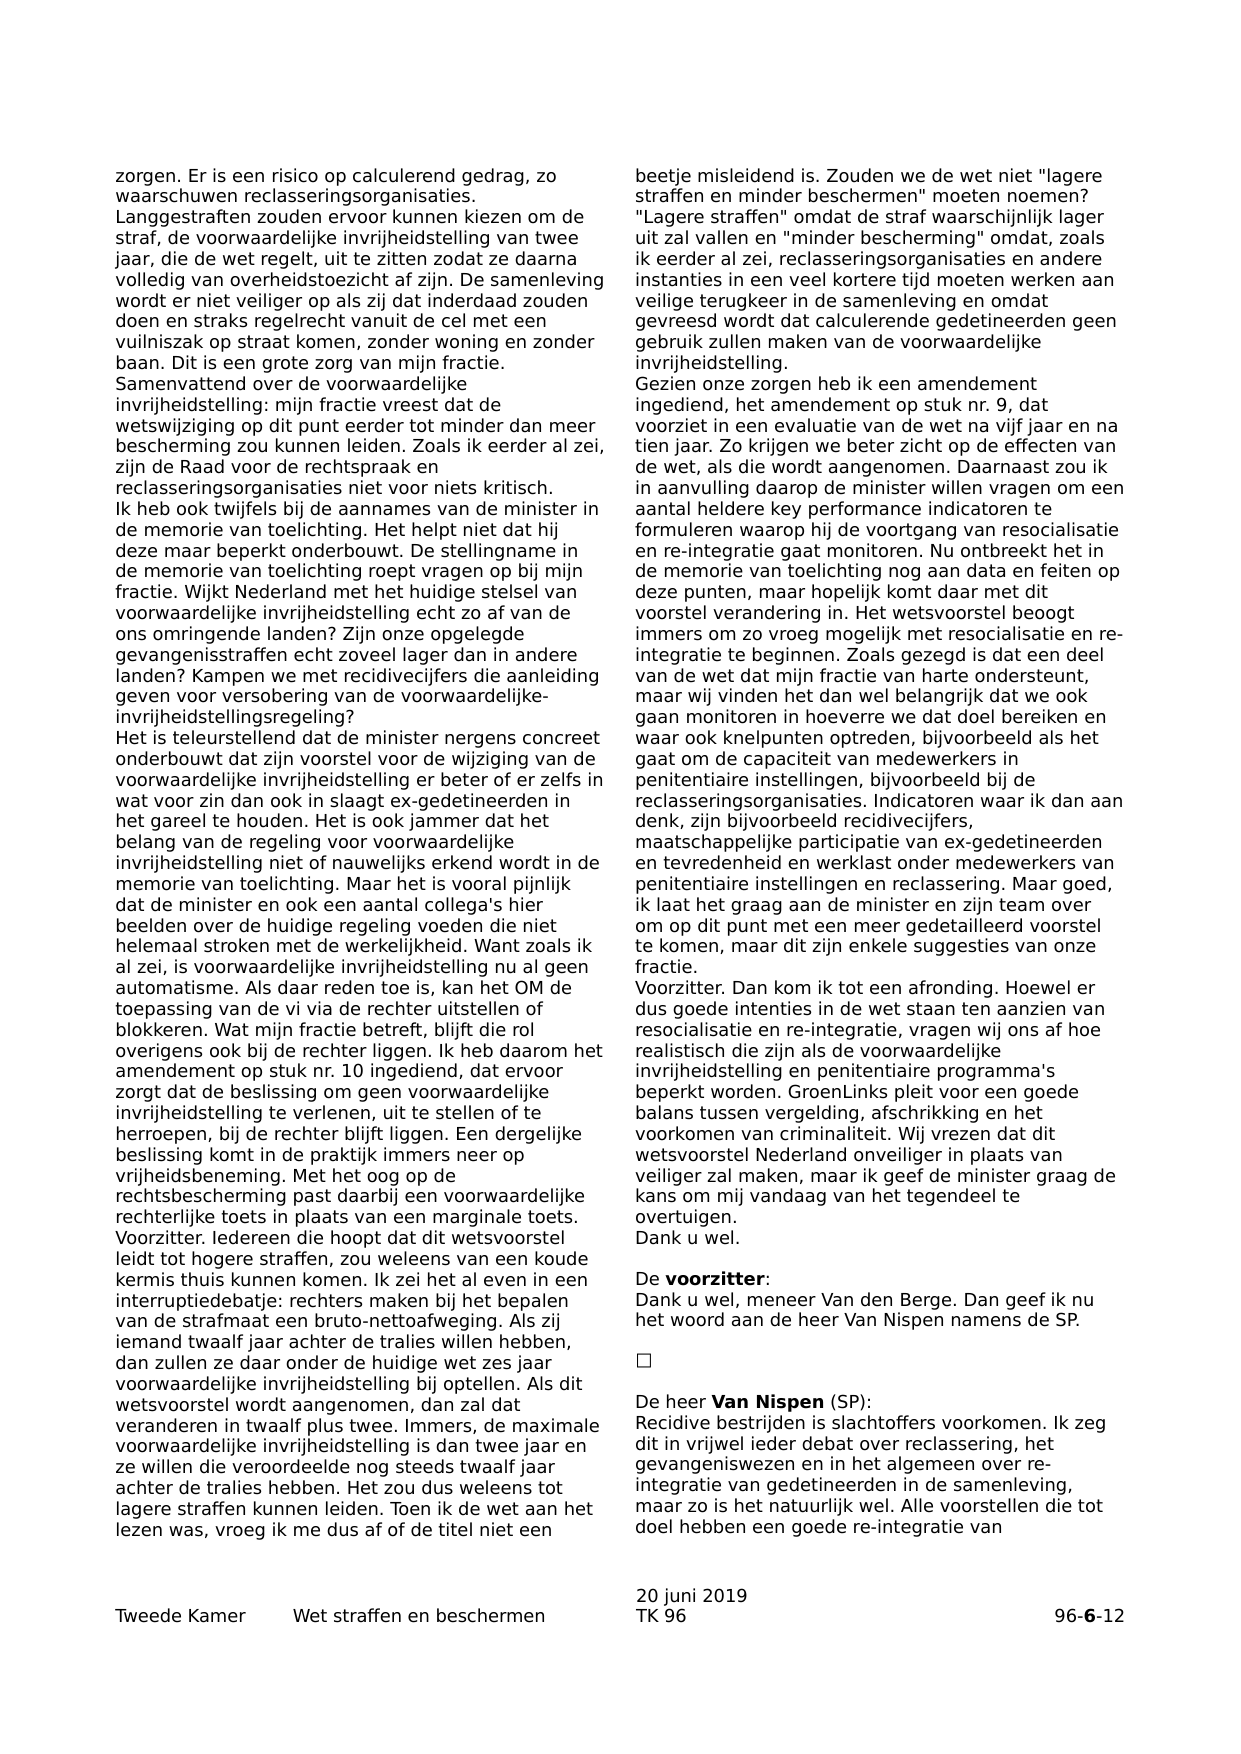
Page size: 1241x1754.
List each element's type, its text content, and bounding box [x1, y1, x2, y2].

text Gezien onze zorgen heb ik een amendement ingediend, het amendement op stuk nr. 9, dat voorziet in een evaluatie van de wet na vijf jaar en na tien jaar. Zo krijgen we beter zicht op de effecten van de wet, als die wordt aangenomen. Daarnaast zou ik in aanvulling daarop de minister willen vragen om een aantal heldere key performance indicatoren te formuleren waarop hij de voortgang van resocialisatie en re-integratie gaat monitoren. Nu ontbreekt het in de memorie van toelichting nog aan data en feiten op deze punten, maar hopelijk komt daar met dit voorstel verandering in. Het wetsvoorstel beoogt immers om zo vroeg mogelijk met resocialisatie en re-integratie te beginnen. Zoals gezegd is dat een deel van de wet dat mijn fractie van harte ondersteunt, maar wij vinden het dan wel belangrijk dat we ook gaan monitoren in hoeverre we dat doel bereiken en waar ook knelpunten optreden, bijvoorbeeld als het gaat om de capaciteit van medewerkers in penitentiaire instellingen, bijvoorbeeld bij de reclasseringsorganisaties. Indicatoren waar ik dan aan denk, zijn bijvoorbeeld recidivecijfers, maatschappelijke participatie van ex-gedetineerden en tevredenheid en werklast onder medewerkers van penitentiaire instellingen en reclassering. Maar goed, ik laat het graag aan de minister en zijn team over om op dit punt met een meer gedetailleerd voorstel te komen, maar dit zijn enkele suggesties van onze fractie. [635, 374, 1125, 978]
text Dank u wel, meneer Van den Berge. Dan geef ik nu het woord aan de heer Van Nispen namens de SP. [635, 1289, 1125, 1331]
text Dank u wel. [635, 1228, 1125, 1249]
text Voorzitter. Dan kom ik tot een afronding. Hoewel er dus goede intenties in de wet staan ten aanzien van resocialisatie en re-integratie, vragen wij ons af hoe realistisch die zijn als de voorwaardelijke invrijheidstelling en penitentiaire programma's beperkt worden. GroenLinks pleit voor een goede balans tussen vergelding, afschrikking en het voorkomen van criminaliteit. Wij vrezen dat dit wetsvoorstel Nederland onveiliger in plaats van veiliger zal maken, maar ik geef de minister graag de kans om mij vandaag van het tegendeel te overtuigen. [635, 978, 1125, 1228]
text Recidive bestrijden is slachtoffers voorkomen. Ik zeg dit in vrijwel ieder debat over reclassering, het gevangeniswezen en in het algemeen over re-integratie van gedetineerden in de samenleving, maar zo is het natuurlijk wel. Alle voorstellen die tot doel hebben een goede re-integratie van [635, 1412, 1125, 1537]
text beetje misleidend is. Zouden we de wet niet "lagere straffen en minder beschermen" moeten noemen? "Lagere straffen" omdat de straf waarschijnlijk lager uit zal vallen en "minder bescherming" omdat, zoals ik eerder al zei, reclasseringsorganisaties en andere instanties in een veel kortere tijd moeten werken aan veilige terugkeer in de samenleving en omdat gevreesd wordt dat calculerende gedetineerden geen gebruik zullen maken van de voorwaardelijke invrijheidstelling. [635, 165, 1125, 374]
text Ik heb ook twijfels bij de aannames van de minister in de memorie van toelichting. Het helpt niet dat hij deze maar beperkt onderbouwt. De stellingname in de memorie van toelichting roept vragen op bij mijn fractie. Wijkt Nederland met het huidige stelsel van voorwaardelijke invrijheidstelling echt zo af van de ons omringende landen? Zijn onze opgelegde gevangenisstraffen echt zoveel lager dan in andere landen? Kampen we met recidivecijfers die aanleiding geven voor versobering van de voorwaardelijke-invrijheidstellingsregeling? [115, 499, 605, 728]
text Het is teleurstellend dat de minister nergens concreet onderbouwt dat zijn voorstel voor de wijziging van de voorwaardelijke invrijheidstelling er beter of er zelfs in wat voor zin dan ook in slaagt ex-gedetineerden in het gareel te houden. Het is ook jammer dat het belang van de regeling voor voorwaardelijke invrijheidstelling niet of nauwelijks erkend wordt in de memorie van toelichting. Maar het is vooral pijnlijk dat de minister en ook een aantal collega's hier beelden over de huidige regeling voeden die niet helemaal stroken met de werkelijkheid. Want zoals ik al zei, is voorwaardelijke invrijheidstelling nu al geen automatisme. Als daar reden toe is, kan het OM de toepassing van de vi via de rechter uitstellen of blokkeren. Wat mijn fractie betreft, blijft die rol overigens ook bij de rechter liggen. Ik heb daarom het amendement op stuk nr. 10 ingediend, dat ervoor zorgt dat de beslissing om geen voorwaardelijke invrijheidstelling te verlenen, uit te stellen of te herroepen, bij de rechter blijft liggen. Een dergelijke beslissing komt in de praktijk immers neer op vrijheidsbeneming. Met het oog op de rechtsbescherming past daarbij een voorwaardelijke rechterlijke toets in plaats van een marginale toets. [115, 728, 605, 1228]
text zorgen. Er is een risico op calculerend gedrag, zo waarschuwen reclasseringsorganisaties. Langgestraften zouden ervoor kunnen kiezen om de straf, de voorwaardelijke invrijheidstelling van twee jaar, die de wet regelt, uit te zitten zodat ze daarna volledig van overheidstoezicht af zijn. De samenleving wordt er niet veiliger op als zij dat inderdaad zouden doen en straks regelrecht vanuit de cel met een vuilniszak op straat komen, zonder woning en zonder baan. Dit is een grote zorg van mijn fractie. Samenvattend over de voorwaardelijke invrijheidstelling: mijn fractie vreest dat de wetswijziging op dit punt eerder tot minder dan meer bescherming zou kunnen leiden. Zoals ik eerder al zei, zijn de Raad voor de rechtspraak en reclasseringsorganisaties niet voor niets kritisch. [115, 165, 605, 499]
text De heer Van Nispen (SP): [635, 1392, 1125, 1412]
text Voorzitter. Iedereen die hoopt dat dit wetsvoorstel leidt tot hogere straffen, zou weleens van een koude kermis thuis kunnen komen. Ik zei het al even in een interruptiedebatje: rechters maken bij het bepalen van de strafmaat een bruto-nettoafweging. Als zij iemand twaalf jaar achter de tralies willen hebben, dan zullen ze daar onder de huidige wet zes jaar voorwaardelijke invrijheidstelling bij optellen. Als dit wetsvoorstel wordt aangenomen, dan zal dat veranderen in twaalf plus twee. Immers, de maximale voorwaardelijke invrijheidstelling is dan twee jaar en ze willen die veroordeelde nog steeds twaalf jaar achter de tralies hebben. Het zou dus weleens tot lagere straffen kunnen leiden. Toen ik de wet aan het lezen was, vroeg ik me dus af of de titel niet een [115, 1228, 605, 1540]
text De voorzitter: [635, 1269, 1125, 1289]
text ⬜ [635, 1351, 1125, 1372]
